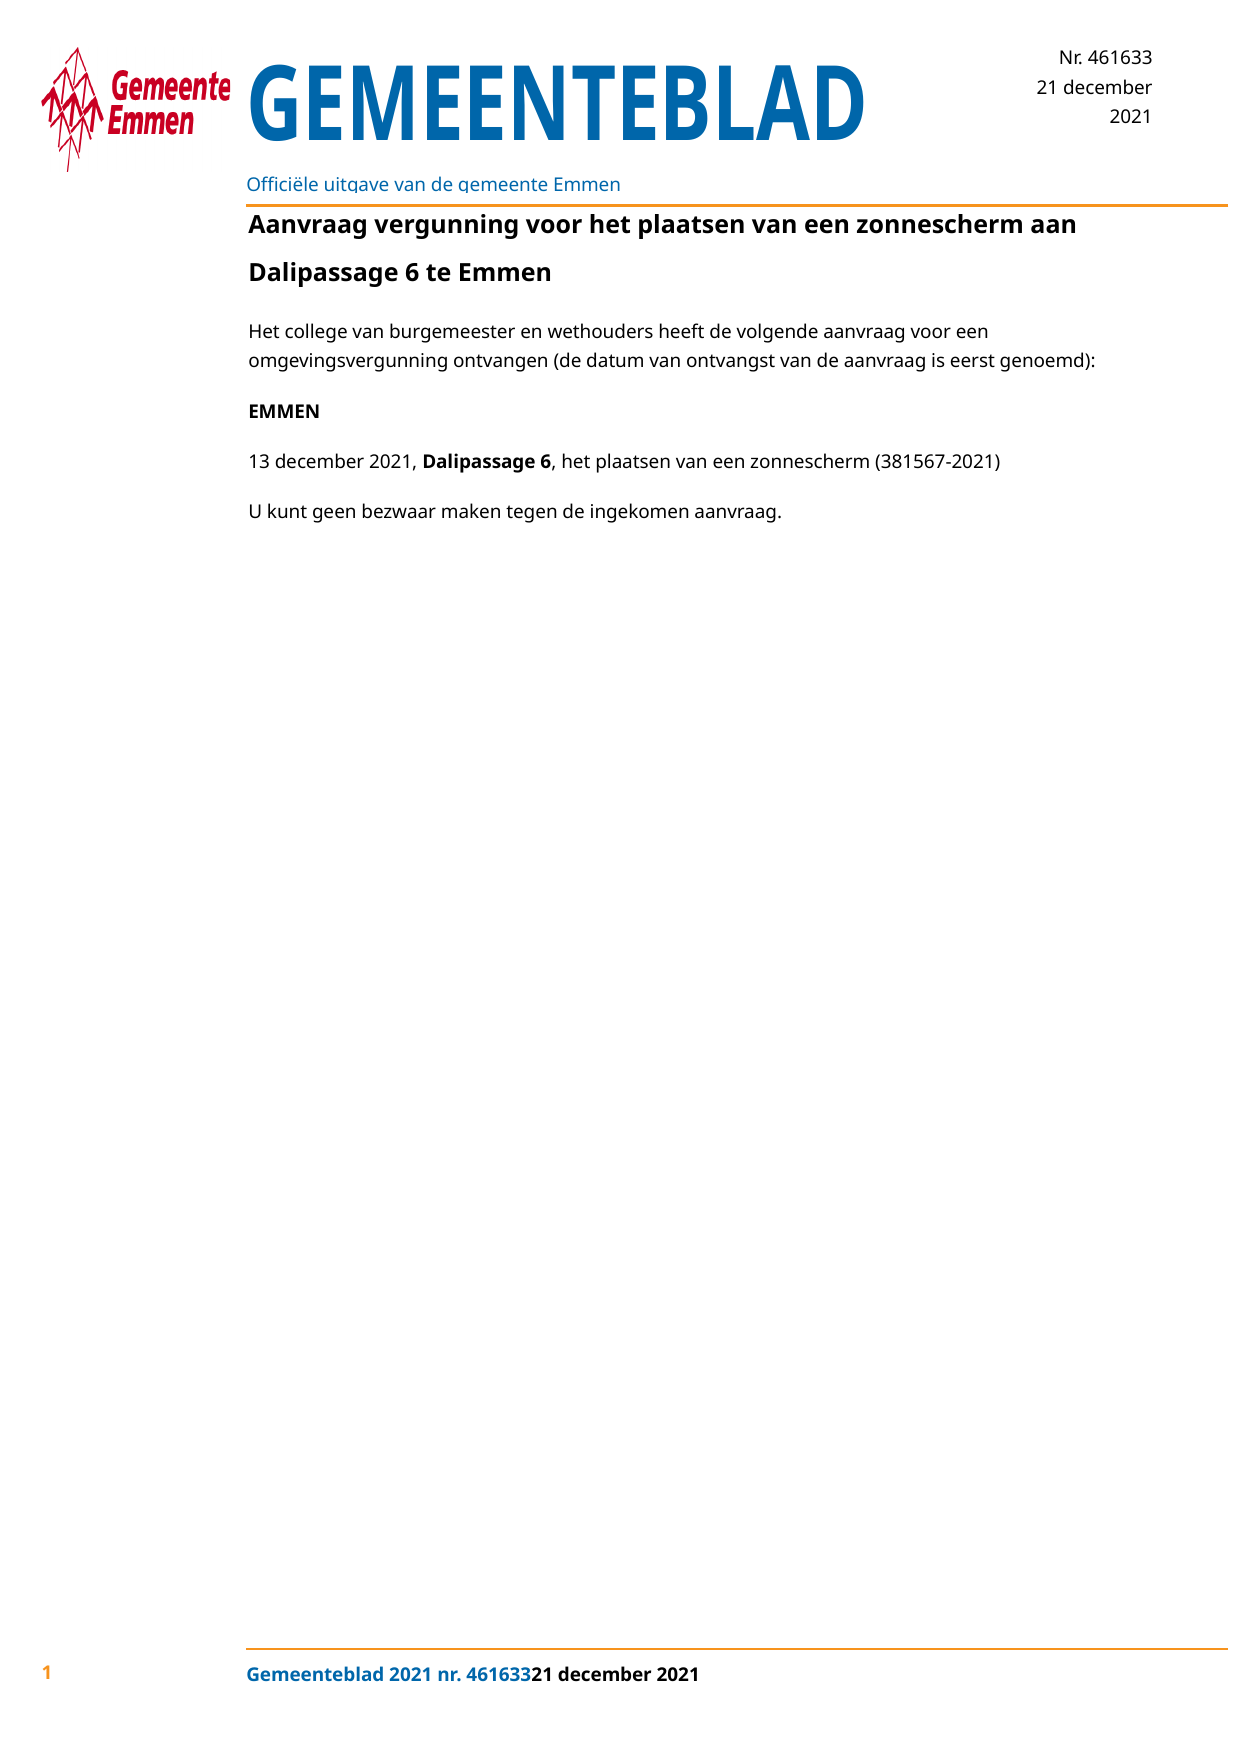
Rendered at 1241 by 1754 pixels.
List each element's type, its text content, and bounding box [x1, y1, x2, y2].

text EMMEN [248, 398, 1152, 424]
text 13 december 2021, Dalipassage 6, het plaatsen van een zonnescherm (381567-2021) [248, 448, 1152, 474]
picture [41, 47, 231, 172]
text U kunt geen bezwaar maken tegen de ingekomen aanvraag. [248, 499, 1152, 524]
text Aanvraag vergunning voor het plaatsen van een zonnescherm aan Dalipassage 6 te Emmen [248, 207, 1152, 288]
text Het college van burgemeester en wethouders heeft de volgende aanvraag voor een omgevingsvergunning ontvangen (de datum van ontvangst van de aanvraag is eerst genoemd): [248, 318, 1152, 373]
